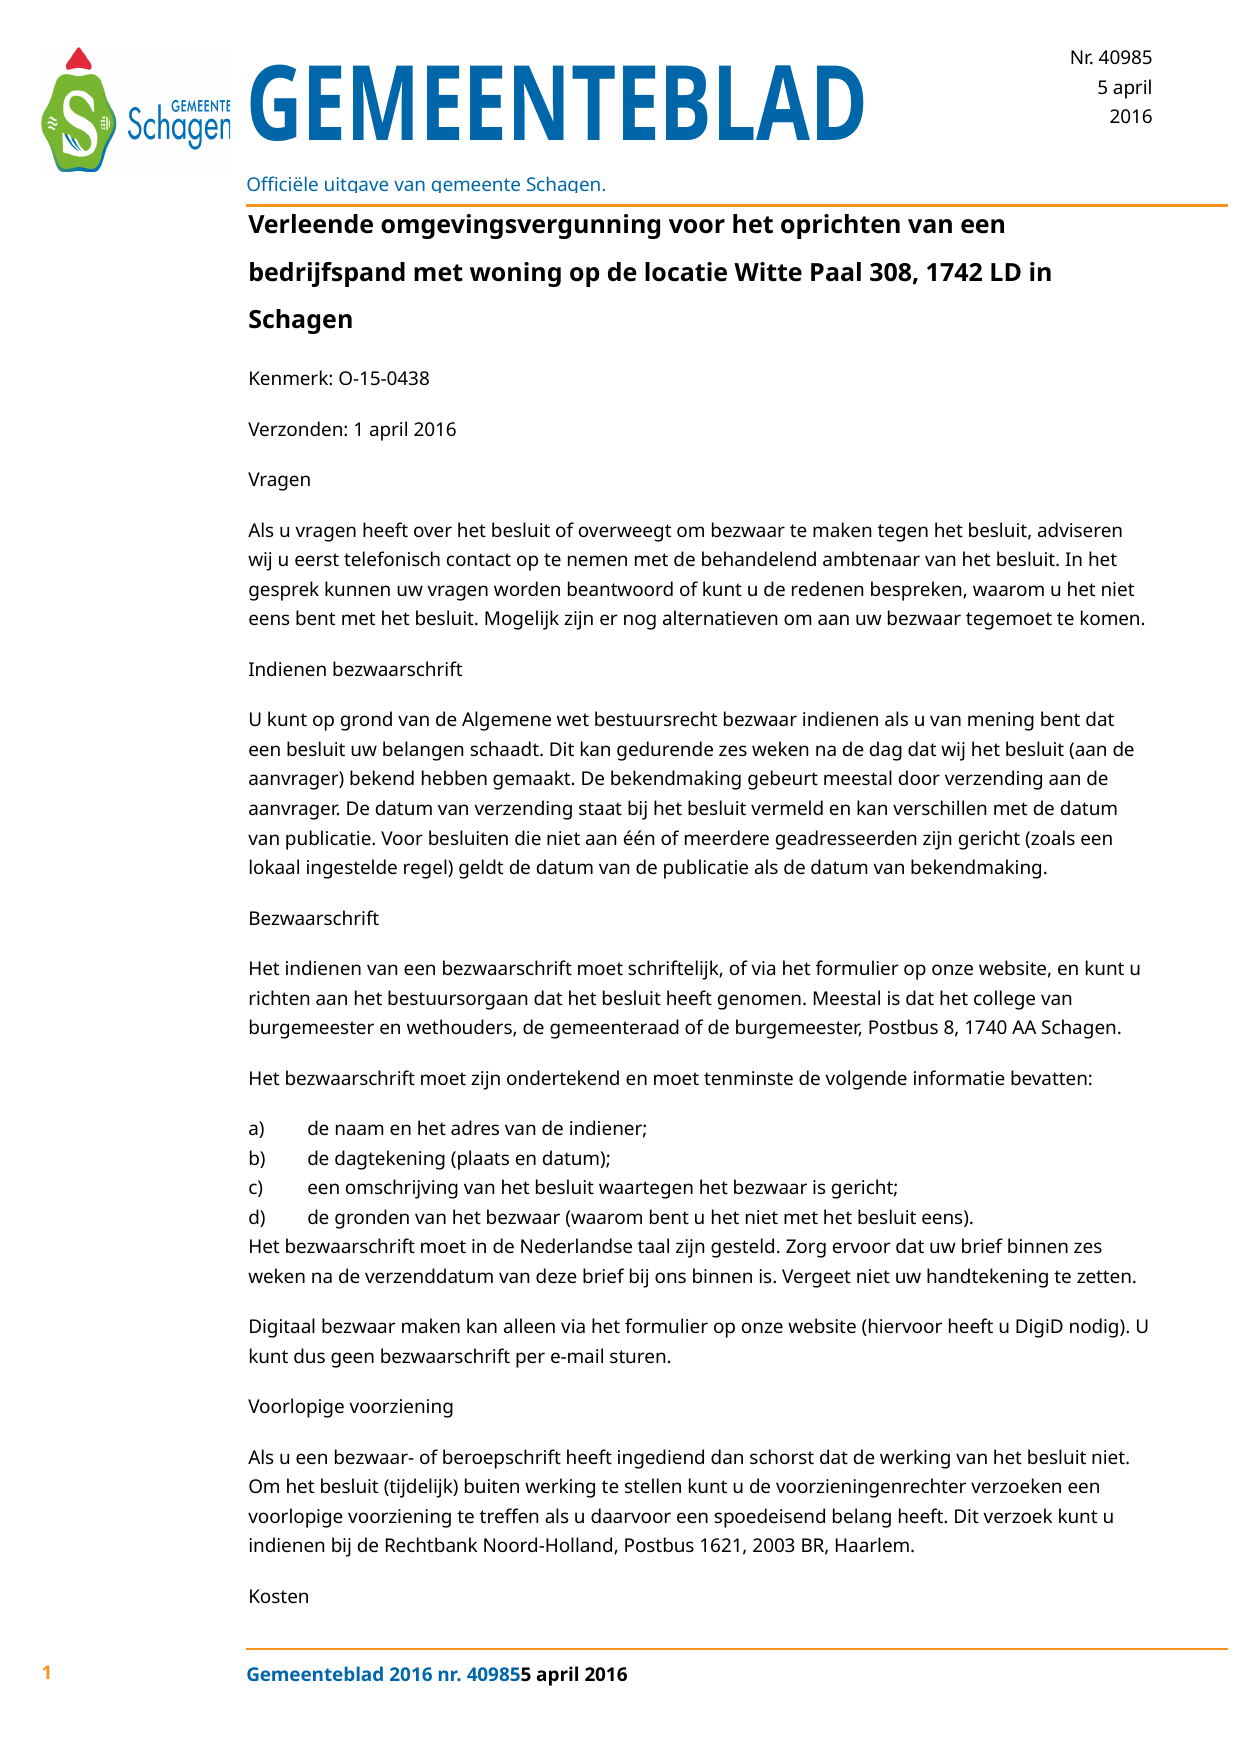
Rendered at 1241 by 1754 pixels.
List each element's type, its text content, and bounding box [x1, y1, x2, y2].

text Kosten [248, 1583, 1152, 1609]
list een omschrijving van het besluit waartegen het bezwaar is gericht; [248, 1174, 1152, 1200]
text Het indienen van een bezwaarschrift moet schriftelijk, of via het formulier op onze website, en kunt u richten aan het bestuursorgaan dat het besluit heeft genomen. Meestal is dat het college van burgemeester en wethouders, de gemeenteraad of de burgemeester, Postbus 8, 1740 AA Schagen. [248, 955, 1152, 1040]
text U kunt op grond van de Algemene wet bestuursrecht bezwaar indienen als u van mening bent dat een besluit uw belangen schaadt. Dit kan gedurende zes weken na de dag dat wij het besluit (aan de aanvrager) bekend hebben gemaakt. De bekendmaking gebeurt meestal door verzending aan de aanvrager. De datum van verzending staat bij het besluit vermeld en kan verschillen met de datum van publicatie. Voor besluiten die niet aan één of meerdere geadresseerden zijn gericht (zoals een lokaal ingestelde regel) geldt de datum van de publicatie als de datum van bekendmaking. [248, 706, 1152, 880]
list de gronden van het bezwaar (waarom bent u het niet met het besluit eens). [248, 1204, 1152, 1229]
text Verleende omgevingsvergunning voor het oprichten van een bedrijfspand met woning op de locatie Witte Paal 308, 1742 LD in Schagen [248, 207, 1152, 336]
text Bezwaarschrift [248, 905, 1152, 930]
text Als u een bezwaar- of beroepschrift heeft ingediend dan schorst dat de werking van het besluit niet. Om het besluit (tijdelijk) buiten werking te stellen kunt u de voorzieningenrechter verzoeken een voorlopige voorziening te treffen als u daarvoor een spoedeisend belang heeft. Dit verzoek kunt u indienen bij de Rechtbank Noord-Holland, Postbus 1621, 2003 BR, Haarlem. [248, 1444, 1152, 1558]
text Voorlopige voorziening [248, 1393, 1152, 1419]
list de dagtekening (plaats en datum); [248, 1145, 1152, 1170]
text Kenmerk: O-15-0438 [248, 366, 1152, 391]
picture [41, 47, 231, 172]
text Digitaal bezwaar maken kan alleen via het formulier op onze website (hiervoor heeft u DigiD nodig). U kunt dus geen bezwaarschrift per e-mail sturen. [248, 1313, 1152, 1369]
list de naam en het adres van de indiener; [248, 1115, 1152, 1141]
text Als u vragen heeft over het besluit of overweegt om bezwaar te maken tegen het besluit, adviseren wij u eerst telefonisch contact op te nemen met de behandelend ambtenaar van het besluit. In het gesprek kunnen uw vragen worden beantwoord of kunt u de redenen bespreken, waarom u het niet eens bent met het besluit. Mogelijk zijn er nog alternatieven om aan uw bezwaar tegemoet te komen. [248, 517, 1152, 631]
text Het bezwaarschrift moet in de Nederlandse taal zijn gesteld. Zorg ervoor dat uw brief binnen zes weken na de verzenddatum van deze brief bij ons binnen is. Vergeet niet uw handtekening te zetten. [248, 1233, 1152, 1289]
text Verzonden: 1 april 2016 [248, 416, 1152, 442]
text Indienen bezwaarschrift [248, 656, 1152, 682]
text Het bezwaarschrift moet zijn ondertekend en moet tenminste de volgende informatie bevatten: [248, 1065, 1152, 1090]
text Vragen [248, 466, 1152, 492]
